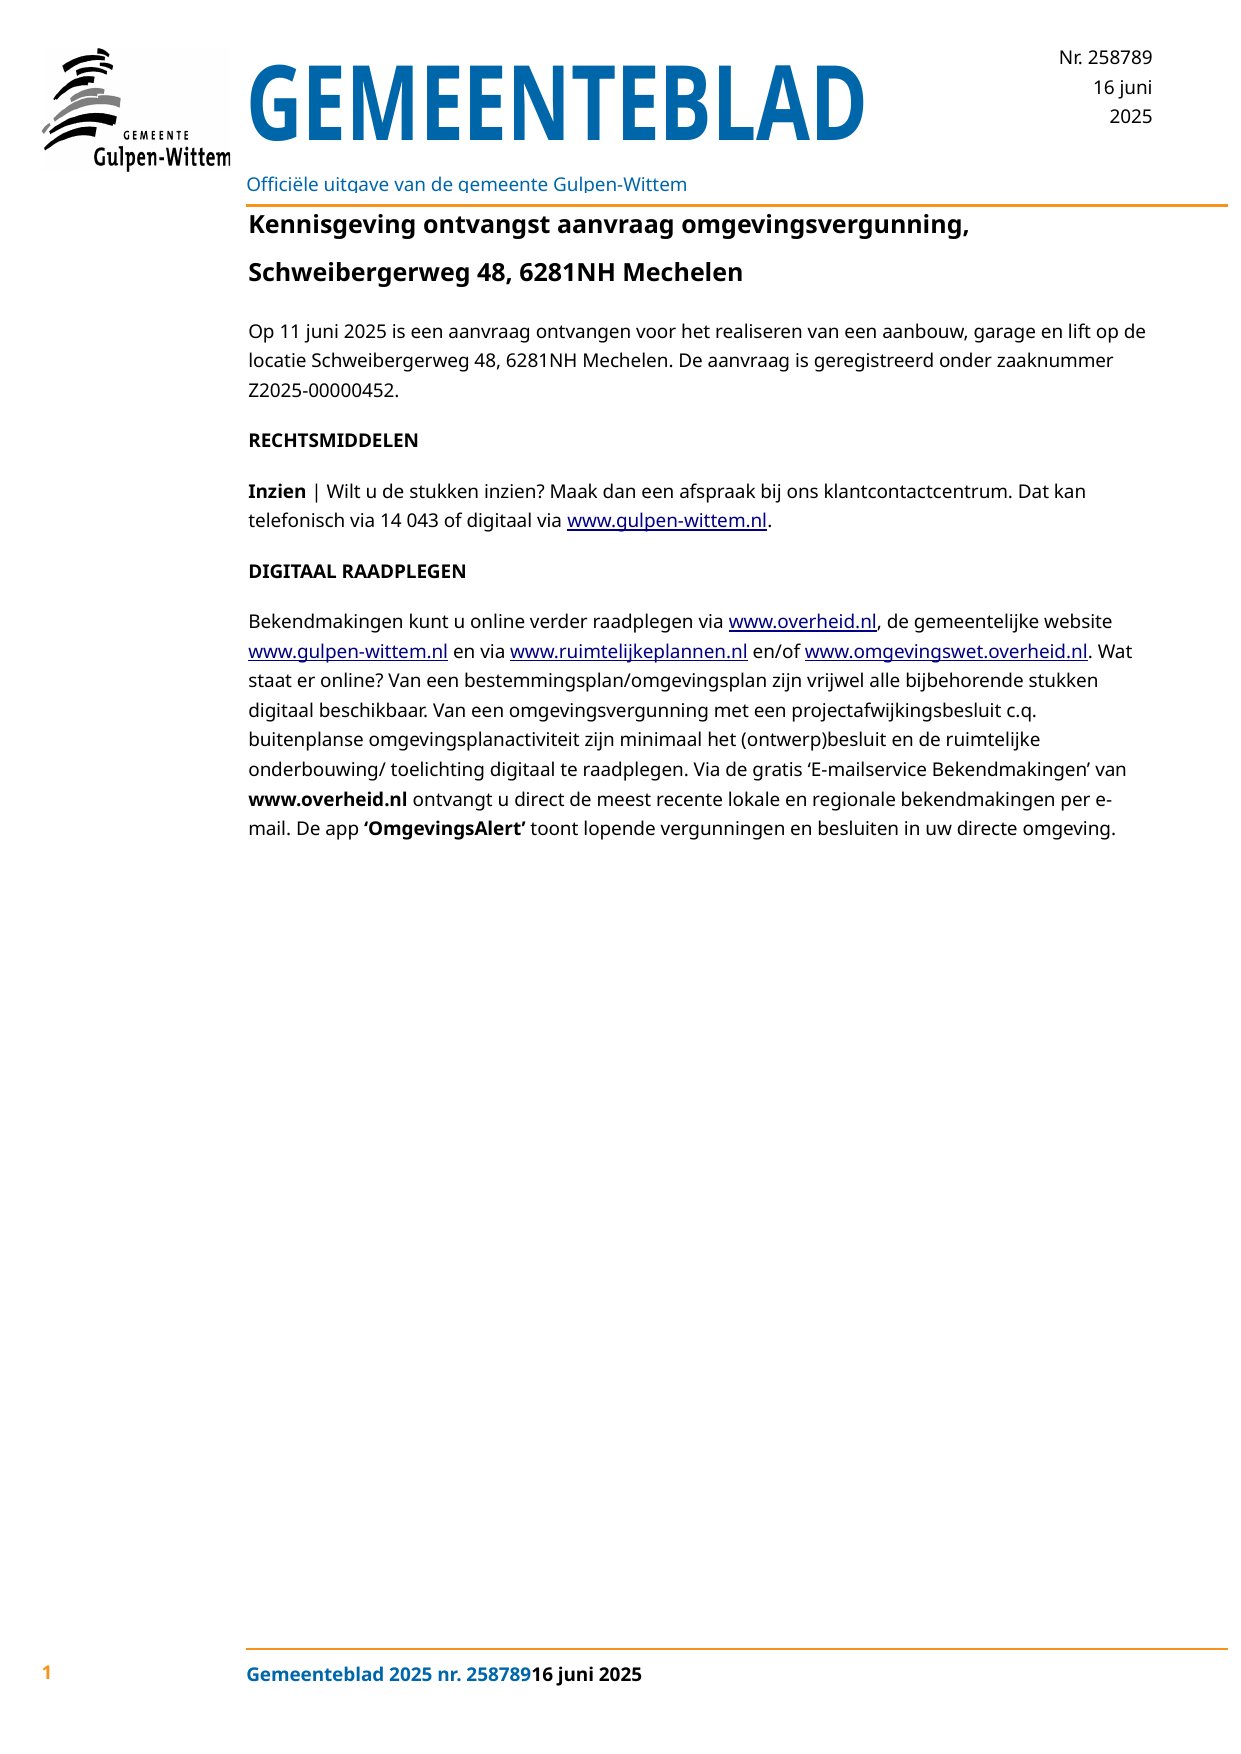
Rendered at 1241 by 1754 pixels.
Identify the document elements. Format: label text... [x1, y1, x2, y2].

text Op 11 juni 2025 is een aanvraag ontvangen voor het realiseren van een aanbouw, garage en lift op de locatie Schweibergerweg 48, 6281NH Mechelen. De aanvraag is geregistreerd onder zaaknummer Z2025-00000452. [248, 318, 1152, 403]
text RECHTSMIDDELEN [248, 427, 1152, 453]
text Bekendmakingen kunt u online verder raadplegen via www.overheid.nl, de gemeentelijke website www.gulpen-wittem.nl en via www.ruimtelijkeplannen.nl en/of www.omgevingswet.overheid.nl. Wat staat er online? Van een bestemmingsplan/omgevingsplan zijn vrijwel alle bijbehorende stukken digitaal beschikbaar. Van een omgevingsvergunning met een projectafwijkingsbesluit c.q. buitenplanse omgevingsplanactiviteit zijn minimaal het (ontwerp)besluit en de ruimtelijke onderbouwing/ toelichting digitaal te raadplegen. Via de gratis ‘E-mailservice Bekendmakingen’ van www.overheid.nl ontvangt u direct de meest recente lokale en regionale bekendmakingen per e-mail. De app ‘OmgevingsAlert’ toont lopende vergunningen en besluiten in uw directe omgeving. [248, 608, 1152, 841]
picture [41, 47, 231, 172]
text DIGITAAL RAADPLEGEN [248, 558, 1152, 584]
text Inzien | Wilt u de stukken inzien? Maak dan een afspraak bij ons klantcontactcentrum. Dat kan telefonisch via 14 043 of digitaal via www.gulpen-wittem.nl. [248, 478, 1152, 533]
text Kennisgeving ontvangst aanvraag omgevingsvergunning, Schweibergerweg 48, 6281NH Mechelen [248, 207, 1152, 288]
